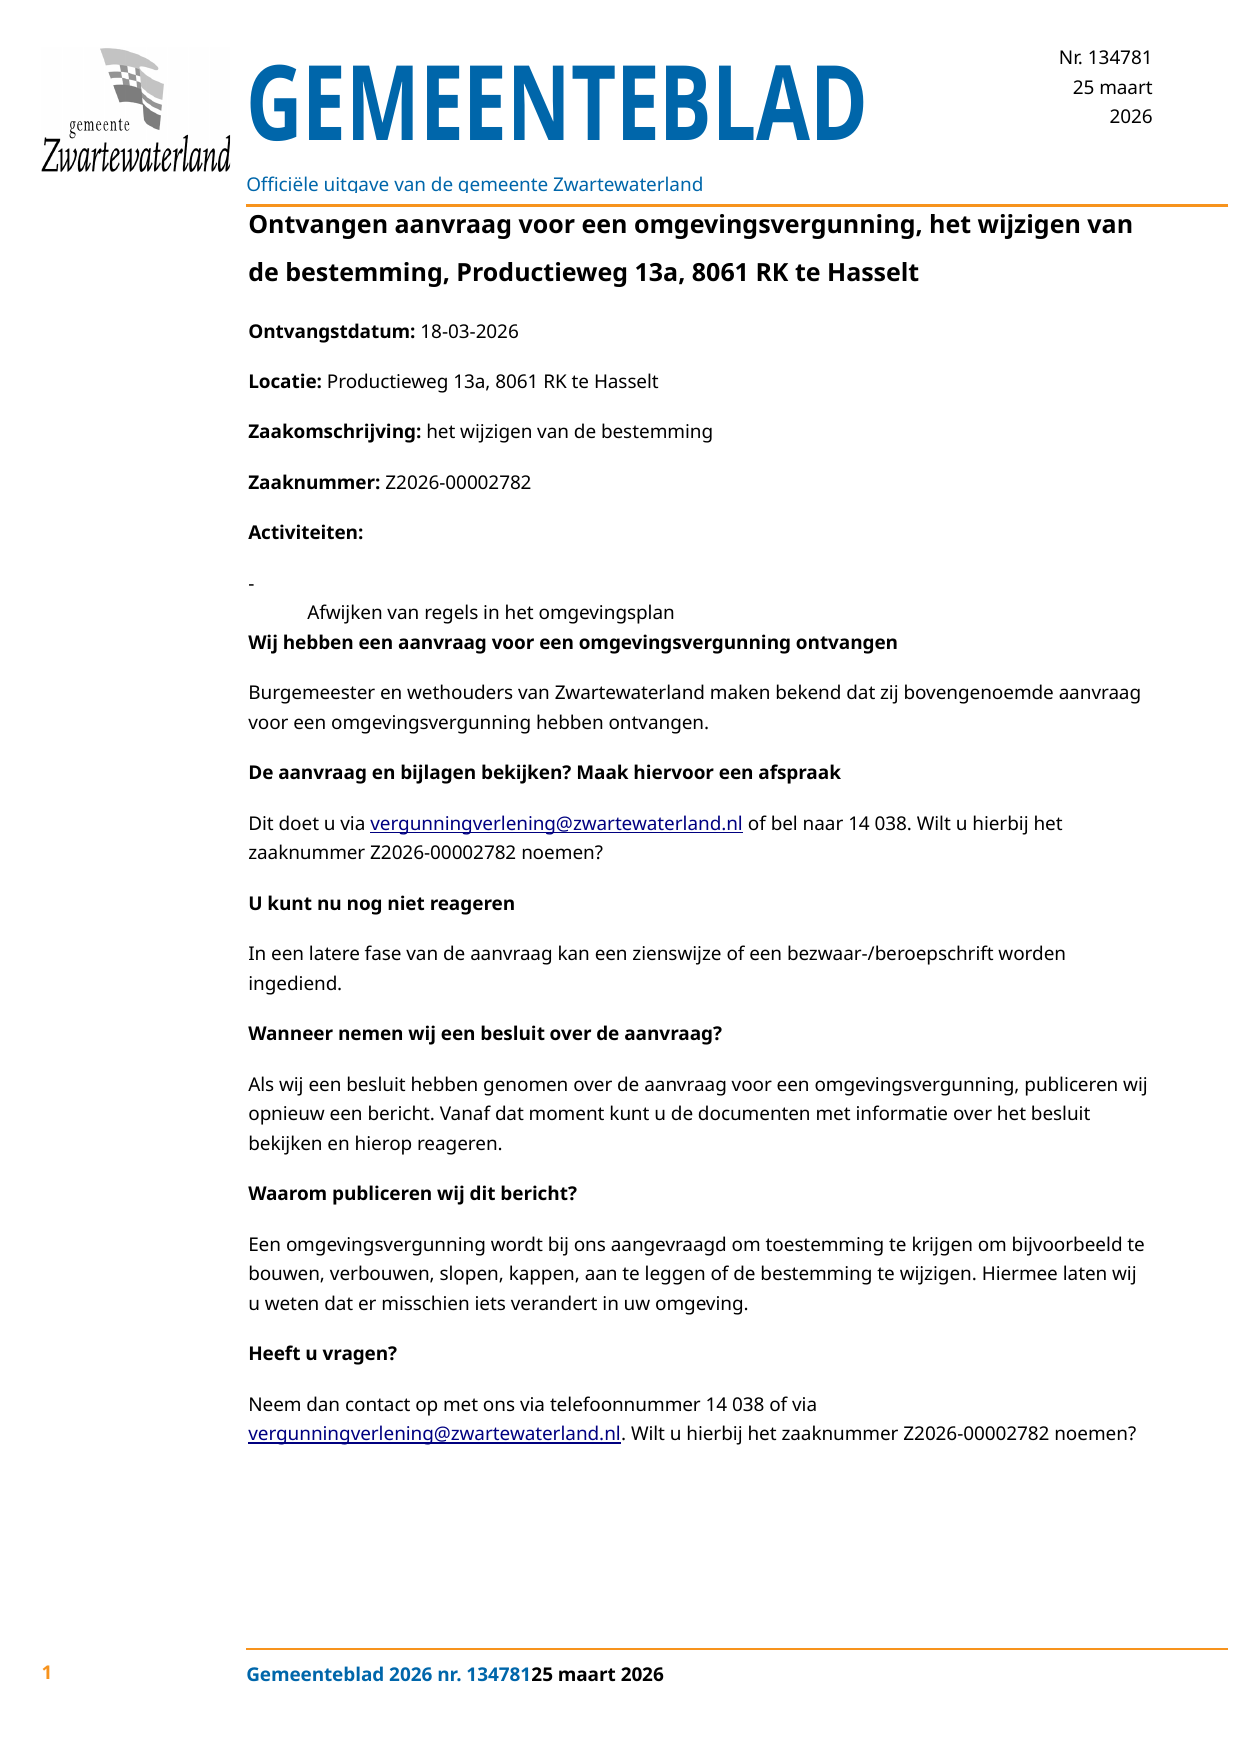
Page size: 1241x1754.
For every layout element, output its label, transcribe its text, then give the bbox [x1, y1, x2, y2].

text Locatie: Productieweg 13a, 8061 RK te Hasselt [248, 368, 1152, 394]
text Een omgevingsvergunning wordt bij ons aangevraagd om toestemming te krijgen om bijvoorbeeld te bouwen, verbouwen, slopen, kappen, aan te leggen of de bestemming te wijzigen. Hiermee laten wij u weten dat er misschien iets verandert in uw omgeving. [248, 1231, 1152, 1316]
text Zaakomschrijving: het wijzigen van de bestemming [248, 419, 1152, 444]
text Als wij een besluit hebben genomen over de aanvraag voor een omgevingsvergunning, publiceren wij opnieuw een bericht. Vanaf dat moment kunt u de documenten met informatie over het besluit bekijken en hierop reageren. [248, 1071, 1152, 1156]
text Waarom publiceren wij dit bericht? [248, 1180, 1152, 1206]
text Wij hebben een aanvraag voor een omgevingsvergunning ontvangen [248, 629, 1152, 655]
text U kunt nu nog niet reageren [248, 890, 1152, 916]
list Afwijken van regels in het omgevingsplan [248, 599, 1152, 625]
text Zaaknummer: Z2026-00002782 [248, 469, 1152, 495]
picture [41, 47, 231, 172]
text Dit doet u via vergunningverlening@zwartewaterland.nl of bel naar 14 038. Wilt u hierbij het zaaknummer Z2026-00002782 noemen? [248, 810, 1152, 865]
text In een latere fase van de aanvraag kan een zienswijze of een bezwaar-/beroepschrift worden ingediend. [248, 940, 1152, 996]
text Ontvangstdatum: 18-03-2026 [248, 318, 1152, 344]
text Activiteiten: [248, 519, 1152, 545]
text Burgemeester en wethouders van Zwartewaterland maken bekend dat zij bovengenoemde aanvraag voor een omgevingsvergunning hebben ontvangen. [248, 679, 1152, 735]
text Ontvangen aanvraag voor een omgevingsvergunning, het wijzigen van de bestemming, Productieweg 13a, 8061 RK te Hasselt [248, 207, 1152, 288]
text Neem dan contact op met ons via telefoonnummer 14 038 of via vergunningverlening@zwartewaterland.nl. Wilt u hierbij het zaaknummer Z2026-00002782 noemen? [248, 1391, 1152, 1446]
text Heeft u vragen? [248, 1340, 1152, 1366]
text De aanvraag en bijlagen bekijken? Maak hiervoor een afspraak [248, 759, 1152, 785]
text Wanneer nemen wij een besluit over de aanvraag? [248, 1020, 1152, 1046]
